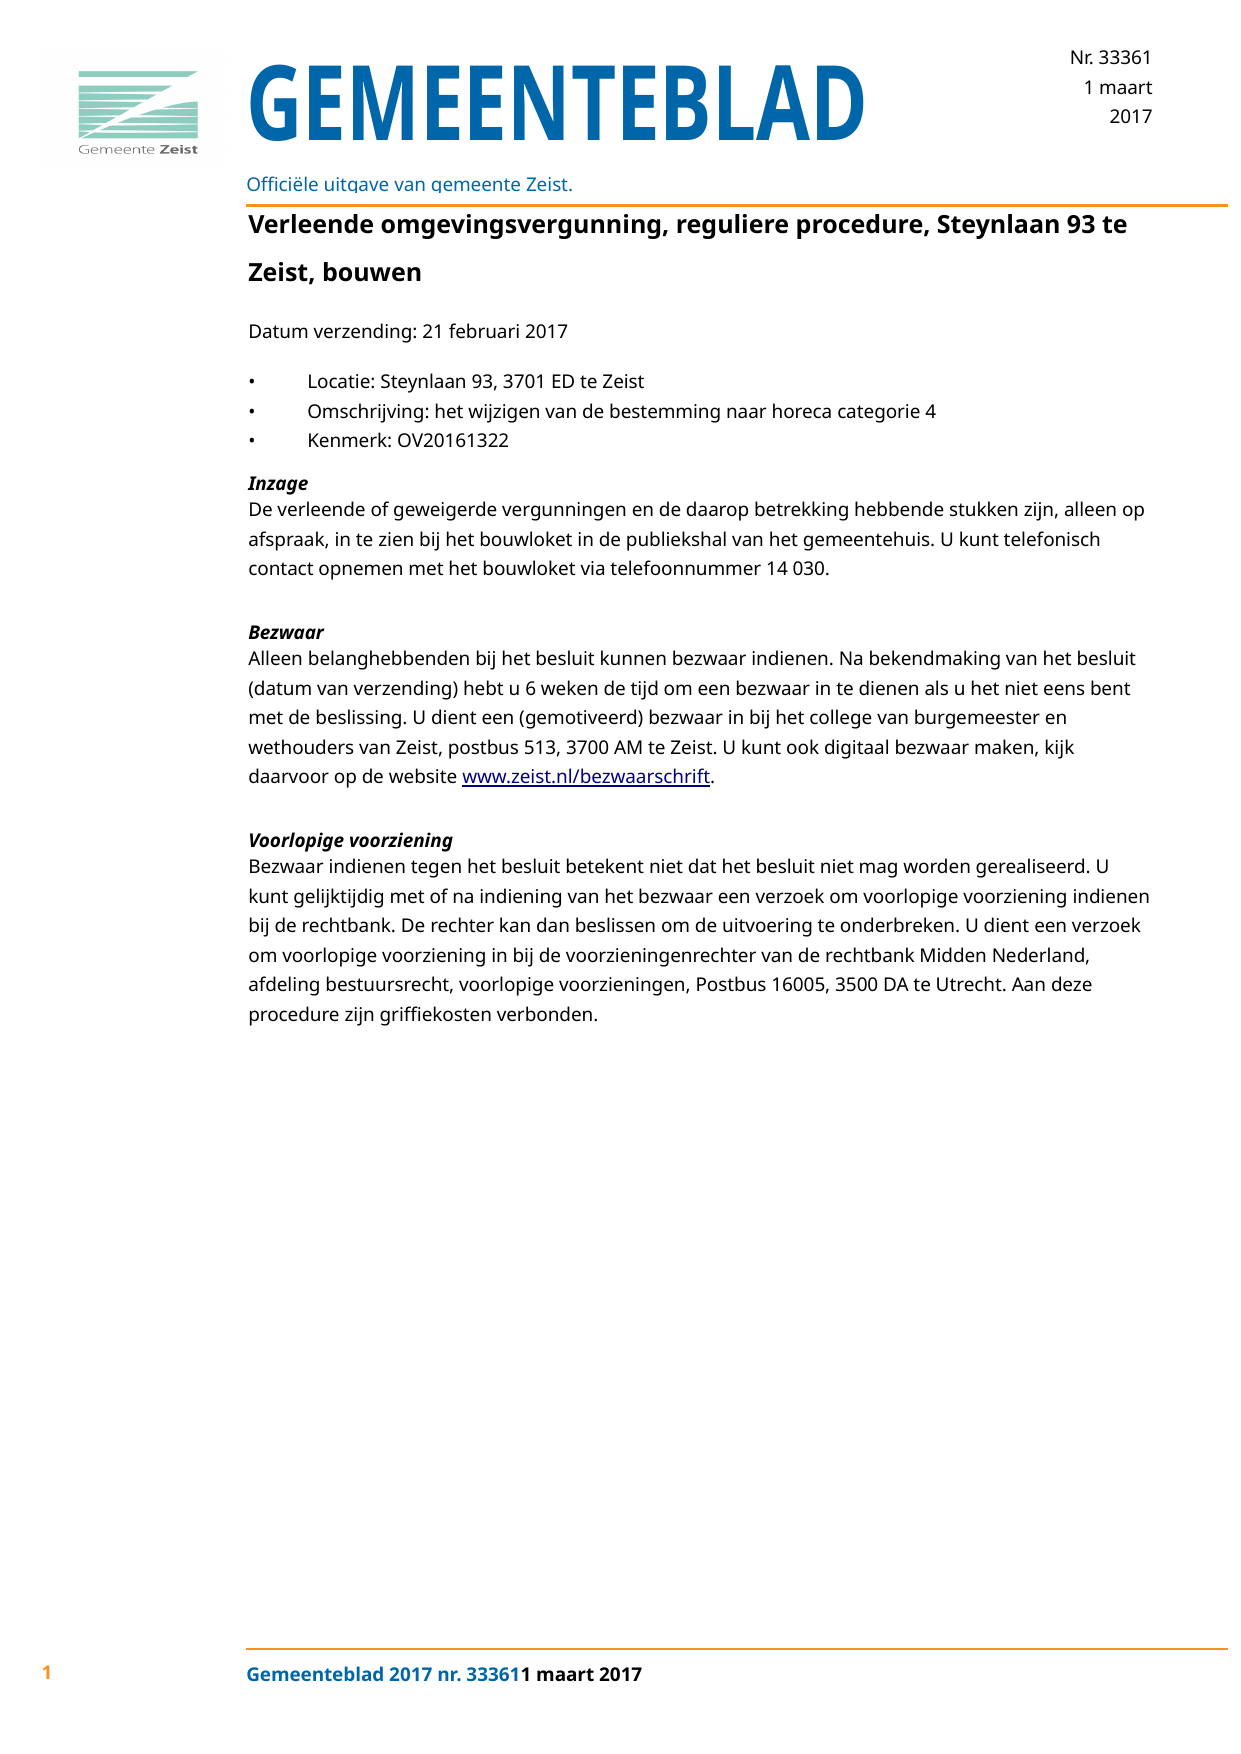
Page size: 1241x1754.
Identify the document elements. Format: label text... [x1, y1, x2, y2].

text Inzage [248, 471, 1152, 496]
text Bezwaar indienen tegen het besluit betekent niet dat het besluit niet mag worden gerealiseerd. U kunt gelijktijdig met of na indiening van het bezwaar een verzoek om voorlopige voorziening indienen bij de rechtbank. De rechter kan dan beslissen om de uitvoering te onderbreken. U dient een verzoek om voorlopige voorziening in bij de voorzieningenrechter van de rechtbank Midden Nederland, afdeling bestuursrecht, voorlopige voorzieningen, Postbus 16005, 3500 DA te Utrecht. Aan deze procedure zijn griffiekosten verbonden. [248, 853, 1152, 1027]
text Alleen belanghebbenden bij het besluit kunnen bezwaar indienen. Na bekendmaking van het besluit (datum van verzending) hebt u 6 weken de tijd om een bezwaar in te dienen als u het niet eens bent met de beslissing. U dient een (gemotiveerd) bezwaar in bij het college van burgemeester en wethouders van Zeist, postbus 513, 3700 AM te Zeist. U kunt ook digitaal bezwaar maken, kijk daarvoor op de website www.zeist.nl/bezwaarschrift. [248, 645, 1152, 789]
text De verleende of geweigerde vergunningen en de daarop betrekking hebbende stukken zijn, alleen op afspraak, in te zien bij het bouwloket in de publiekshal van het gemeentehuis. U kunt telefonisch contact opnemen met het bouwloket via telefoonnummer 14 030. [248, 496, 1152, 581]
text Datum verzending: 21 februari 2017 [248, 318, 1152, 344]
list Locatie: Steynlaan 93, 3701 ED te Zeist [248, 368, 1152, 394]
picture [41, 47, 231, 172]
text Bezwaar [248, 619, 1152, 645]
text Verleende omgevingsvergunning, reguliere procedure, Steynlaan 93 te Zeist, bouwen [248, 207, 1152, 288]
list Omschrijving: het wijzigen van de bestemming naar horeca categorie 4 [248, 398, 1152, 424]
list Kenmerk: OV20161322 [248, 427, 1152, 453]
text Voorlopige voorziening [248, 827, 1152, 853]
